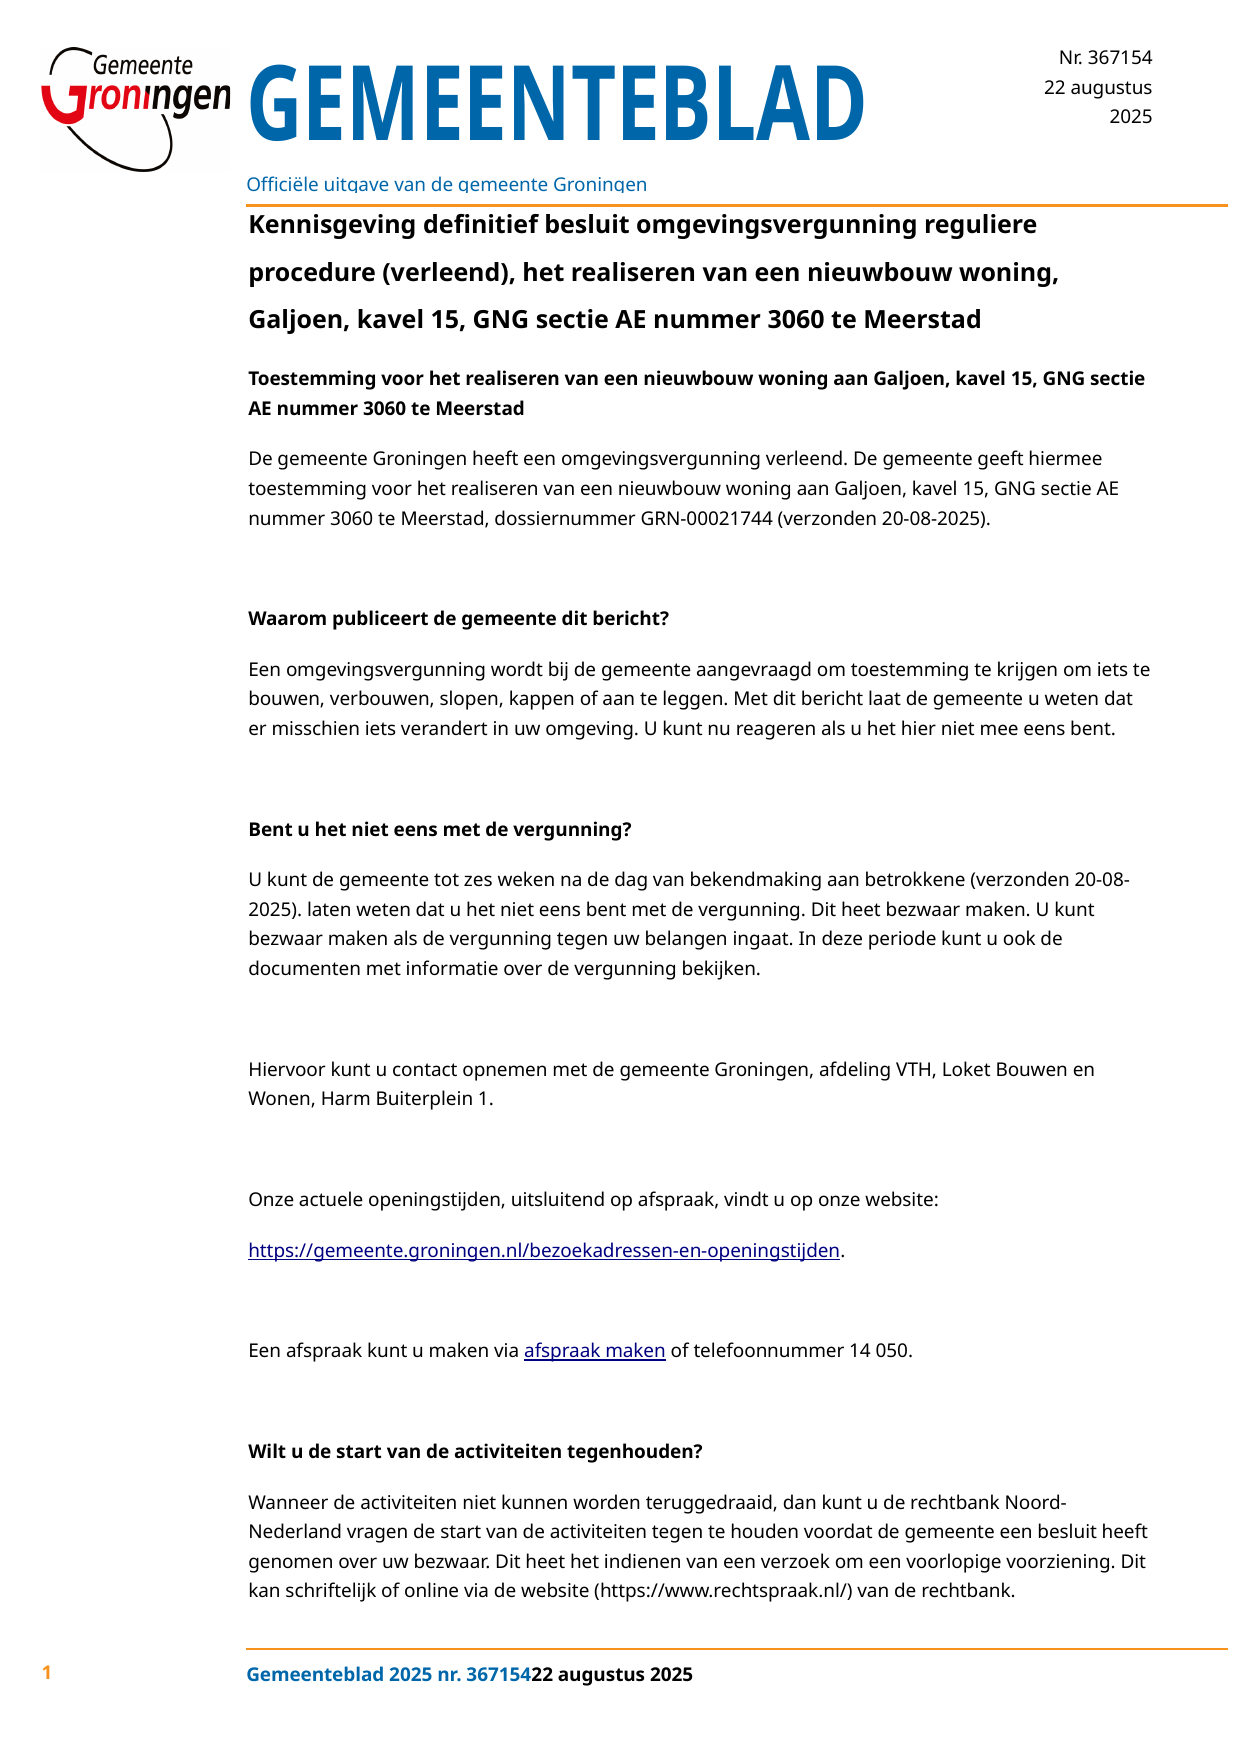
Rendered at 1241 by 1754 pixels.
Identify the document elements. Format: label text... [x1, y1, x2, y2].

text Onze actuele openingstijden, uitsluitend op afspraak, vindt u op onze website: [248, 1186, 1152, 1212]
text Hiervoor kunt u contact opnemen met de gemeente Groningen, afdeling VTH, Loket Bouwen en Wonen, Harm Buiterplein 1. [248, 1056, 1152, 1111]
text De gemeente Groningen heeft een omgevingsvergunning verleend. De gemeente geeft hiermee toestemming voor het realiseren van een nieuwbouw woning aan Galjoen, kavel 15, GNG sectie AE nummer 3060 te Meerstad, dossiernummer GRN-00021744 (verzonden 20-08-2025). [248, 446, 1152, 530]
text Een omgevingsvergunning wordt bij de gemeente aangevraagd om toestemming te krijgen om iets te bouwen, verbouwen, slopen, kappen of aan te leggen. Met dit bericht laat de gemeente u weten dat er misschien iets verandert in uw omgeving. U kunt nu reageren als u het hier niet mee eens bent. [248, 656, 1152, 741]
text Een afspraak kunt u maken via afspraak maken of telefoonnummer 14 050. [248, 1338, 1152, 1363]
text https://gemeente.groningen.nl/bezoekadressen-en-openingstijden. [248, 1237, 1152, 1262]
text Waarom publiceert de gemeente dit bericht? [248, 606, 1152, 631]
text Wanneer de activiteiten niet kunnen worden teruggedraaid, dan kunt u de rechtbank Noord-Nederland vragen de start van de activiteiten tegen te houden voordat de gemeente een besluit heeft genomen over uw bezwaar. Dit heet het indienen van een verzoek om een voorlopige voorziening. Dit kan schriftelijk of online via de website (https://www.rechtspraak.nl/) van de rechtbank. [248, 1489, 1152, 1603]
text Kennisgeving definitief besluit omgevingsvergunning reguliere procedure (verleend), het realiseren van een nieuwbouw woning, Galjoen, kavel 15, GNG sectie AE nummer 3060 te Meerstad [248, 207, 1152, 336]
text Bent u het niet eens met de vergunning? [248, 816, 1152, 842]
text Wilt u de start van de activiteiten tegenhouden? [248, 1438, 1152, 1464]
text Toestemming voor het realiseren van een nieuwbouw woning aan Galjoen, kavel 15, GNG sectie AE nummer 3060 te Meerstad [248, 366, 1152, 421]
picture [41, 47, 231, 172]
text U kunt de gemeente tot zes weken na de dag van bekendmaking aan betrokkene (verzonden 20-08-2025). laten weten dat u het niet eens bent met de vergunning. Dit heet bezwaar maken. U kunt bezwaar maken als de vergunning tegen uw belangen ingaat. In deze periode kunt u ook de documenten met informatie over de vergunning bekijken. [248, 866, 1152, 981]
